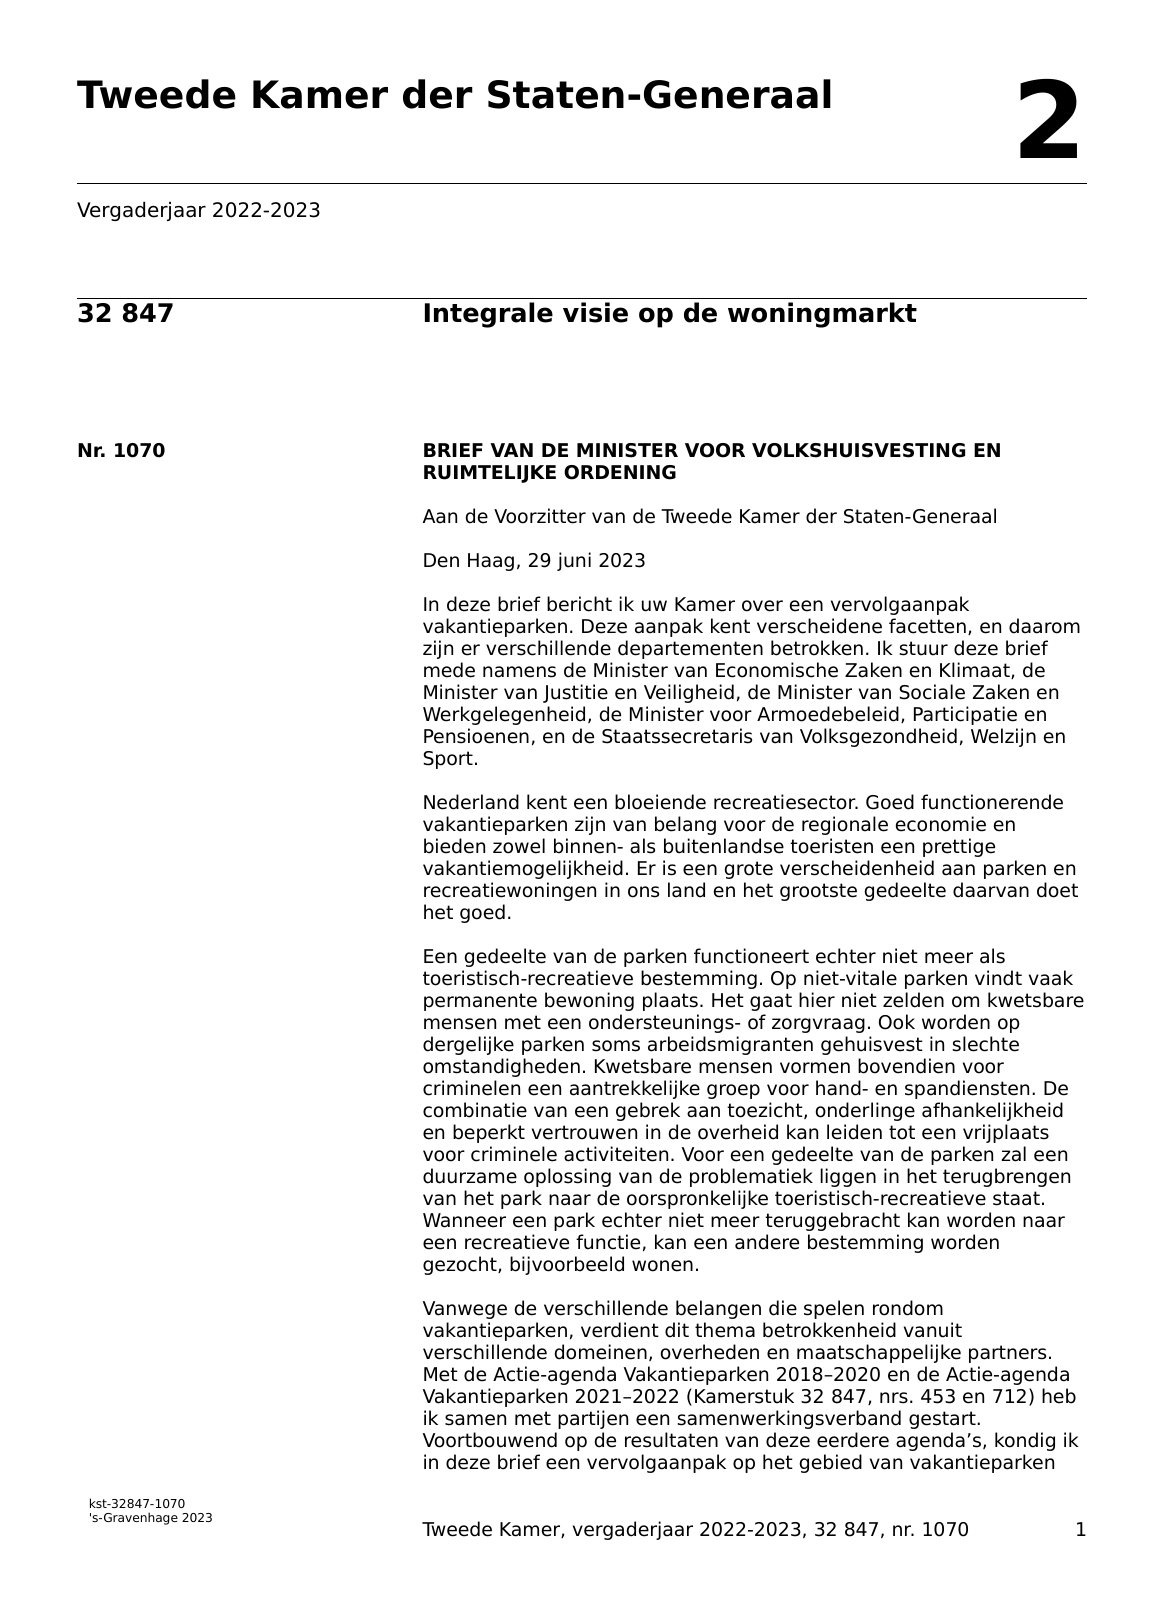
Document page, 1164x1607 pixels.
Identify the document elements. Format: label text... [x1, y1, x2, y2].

table_cell Vergaderjaar 2022-2023 [77, 184, 1087, 298]
text kst-32847-1070 [88, 1497, 323, 1511]
text In deze brief bericht ik uw Kamer over een vervolgaanpak vakantieparken. Deze aanpak kent verscheidene facetten, en daarom zijn er verschillende departementen betrokken. Ik stuur deze brief mede namens de Minister van Economische Zaken en Klimaat, de Minister van Justitie en Veiligheid, de Minister van Sociale Zaken en Werkgelegenheid, de Minister voor Armoedebeleid, Participatie en Pensioenen, en de Staatssecretaris van Volksgezondheid, Welzijn en Sport. [422, 594, 1087, 770]
text Vanwege de verschillende belangen die spelen rondom vakantieparken, verdient dit thema betrokkenheid vanuit verschillende domeinen, overheden en maatschappelijke partners. Met de Actie-agenda Vakantieparken 2018–2020 en de Actie-agenda Vakantieparken 2021–2022 (Kamerstuk 32 847, nrs. 453 en 712) heb ik samen met partijen een samenwerkingsverband gestart. Voortbouwend op de resultaten van deze eerdere agenda’s, kondig ik in deze brief een vervolgaanpak op het gebied van vakantieparken [422, 1298, 1087, 1474]
text 's-Gravenhage 2023 [88, 1511, 323, 1525]
text Een gedeelte van de parken functioneert echter niet meer als toeristisch-recreatieve bestemming. Op niet-vitale parken vindt vaak permanente bewoning plaats. Het gaat hier niet zelden om kwetsbare mensen met een ondersteunings- of zorgvraag. Ook worden op dergelijke parken soms arbeidsmigranten gehuisvest in slechte omstandigheden. Kwetsbare mensen vormen bovendien voor criminelen een aantrekkelijke groep voor hand- en spandiensten. De combinatie van een gebrek aan toezicht, onderlinge afhankelijkheid en beperkt vertrouwen in de overheid kan leiden tot een vrijplaats voor criminele activiteiten. Voor een gedeelte van de parken zal een duurzame oplossing van de problematiek liggen in het terugbrengen van het park naar de oorspronkelijke toeristisch-recreatieve staat. Wanneer een park echter niet meer teruggebracht kan worden naar een recreatieve functie, kan een andere bestemming worden gezocht, bijvoorbeeld wonen. [422, 946, 1087, 1276]
table_header 2 [886, 59, 1087, 183]
text Nederland kent een bloeiende recreatiesector. Goed functionerende vakantieparken zijn van belang voor de regionale economie en bieden zowel binnen- als buitenlandse toeristen een prettige vakantiemogelijkheid. Er is een grote verscheidenheid aan parken en recreatiewoningen in ons land en het grootste gedeelte daarvan doet het goed. [422, 792, 1087, 924]
table_header Tweede Kamer der Staten-Generaal [77, 59, 886, 183]
text Aan de Voorzitter van de Tweede Kamer der Staten-Generaal [422, 506, 1087, 528]
subtitle 32 847 Integrale visie op de woningmarkt [77, 299, 1087, 329]
subtitle Nr. 1070 BRIEF VAN DE MINISTER VOOR VOLKSHUISVESTING EN RUIMTELIJKE ORDENING [77, 440, 1087, 484]
text Den Haag, 29 juni 2023 [422, 550, 1087, 572]
